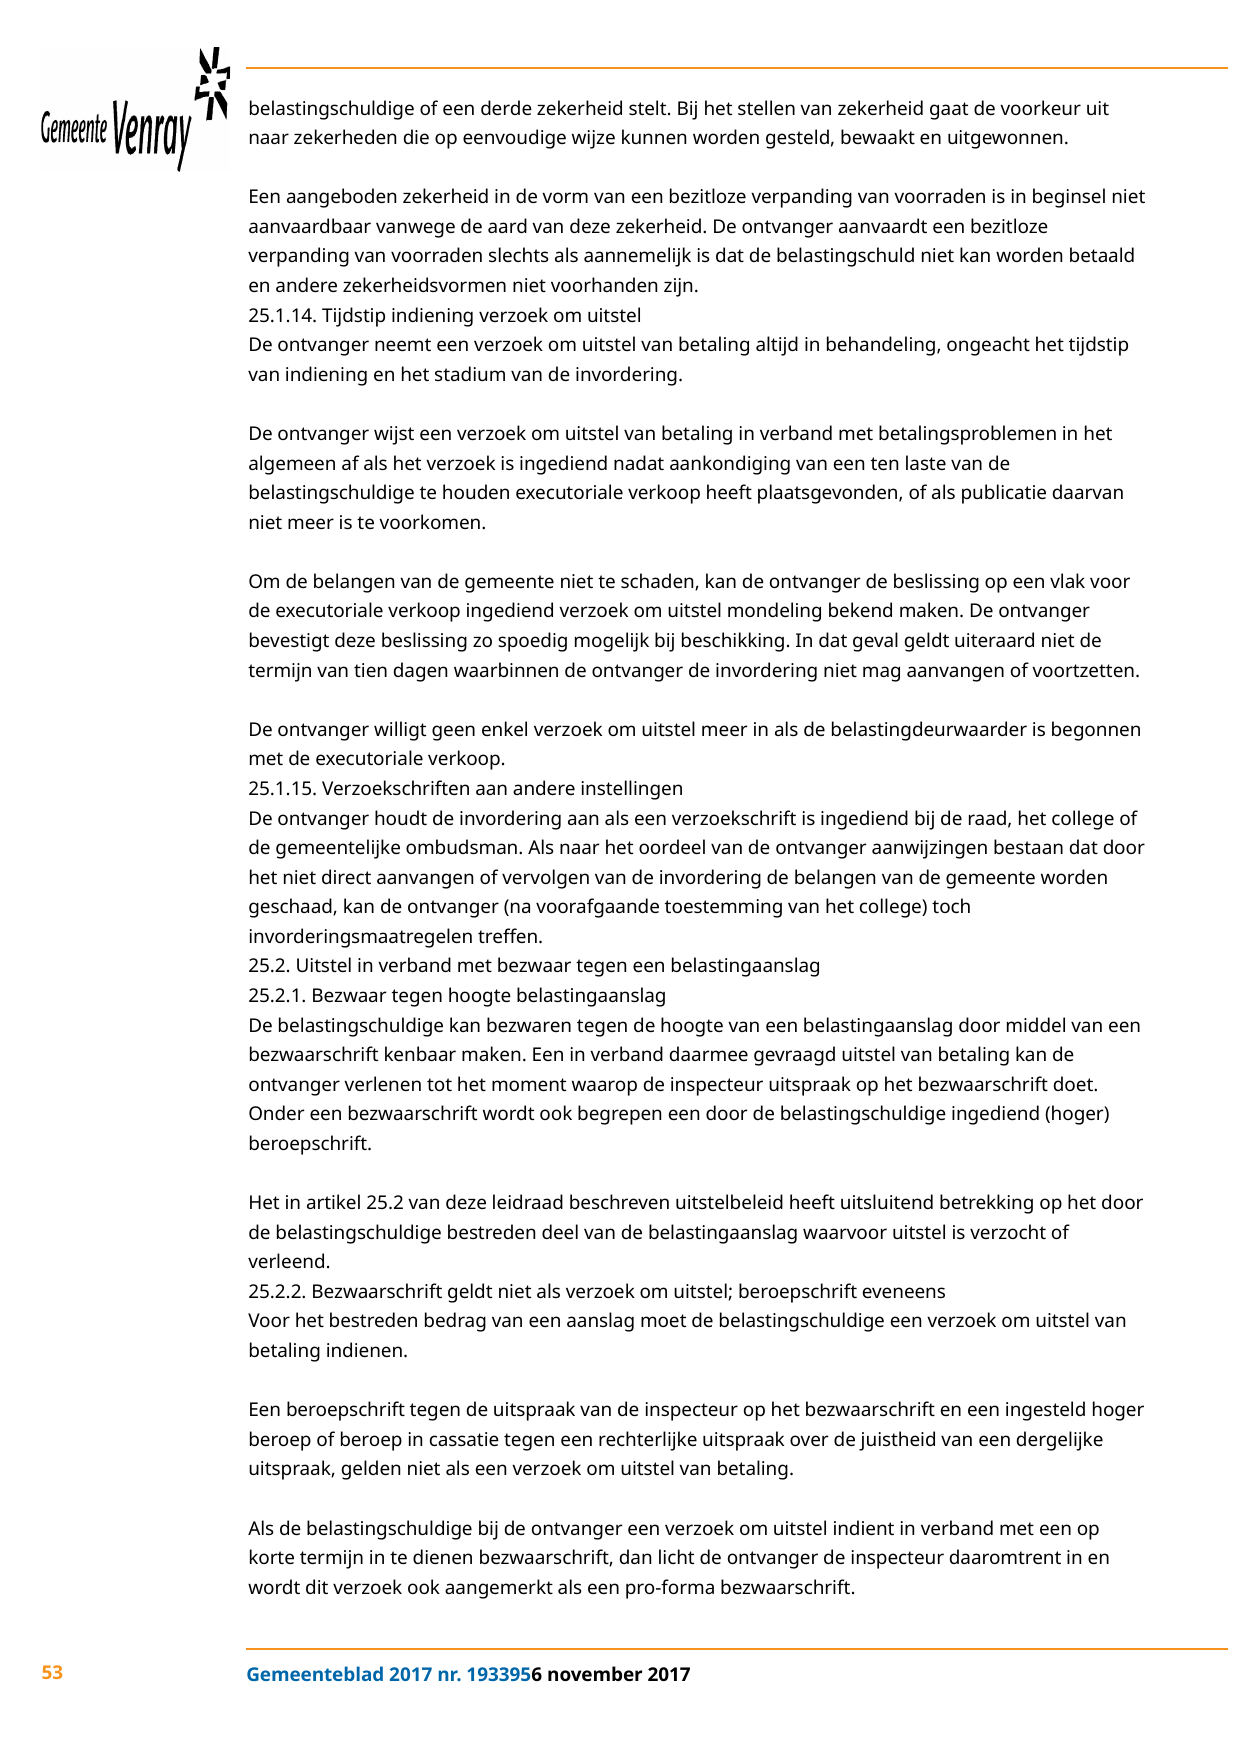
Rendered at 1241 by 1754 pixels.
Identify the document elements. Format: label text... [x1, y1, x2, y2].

text 25.2.1. Bezwaar tegen hoogte belastingaanslag [248, 982, 1152, 1008]
text belastingschuldige of een derde zekerheid stelt. Bij het stellen van zekerheid gaat de voorkeur uit naar zekerheden die op eenvoudige wijze kunnen worden gesteld, bewaakt en uitgewonnen. [248, 95, 1152, 150]
text Een aangeboden zekerheid in de vorm van een bezitloze verpanding van voorraden is in beginsel niet aanvaardbaar vanwege de aard van deze zekerheid. De ontvanger aanvaardt een bezitloze verpanding van voorraden slechts als aannemelijk is dat de belastingschuld niet kan worden betaald en andere zekerheidsvormen niet voorhanden zijn. [248, 183, 1152, 298]
picture [41, 47, 231, 172]
text De ontvanger wijst een verzoek om uitstel van betaling in verband met betalingsproblemen in het algemeen af als het verzoek is ingediend nadat aankondiging van een ten laste van de belastingschuldige te houden executoriale verkoop heeft plaatsgevonden, of als publicatie daarvan niet meer is te voorkomen. [248, 420, 1152, 535]
text Om de belangen van de gemeente niet te schaden, kan de ontvanger de beslissing op een vlak voor de executoriale verkoop ingediend verzoek om uitstel mondeling bekend maken. De ontvanger bevestigt deze beslissing zo spoedig mogelijk bij beschikking. In dat geval geldt uiteraard niet de termijn van tien dagen waarbinnen de ontvanger de invordering niet mag aanvangen of voortzetten. [248, 568, 1152, 683]
text Het in artikel 25.2 van deze leidraad beschreven uitstelbeleid heeft uitsluitend betrekking op het door de belastingschuldige bestreden deel van de belastingaanslag waarvoor uitstel is verzocht of verleend. [248, 1189, 1152, 1274]
text Als de belastingschuldige bij de ontvanger een verzoek om uitstel indient in verband met een op korte termijn in te dienen bezwaarschrift, dan licht de ontvanger de inspecteur daaromtrent in en wordt dit verzoek ook aangemerkt als een pro-forma bezwaarschrift. [248, 1515, 1152, 1600]
text Voor het bestreden bedrag van een aanslag moet de belastingschuldige een verzoek om uitstel van betaling indienen. [248, 1308, 1152, 1363]
text 25.1.15. Verzoekschriften aan andere instellingen [248, 775, 1152, 801]
text 25.2.2. Bezwaarschrift geldt niet als verzoek om uitstel; beroepschrift eveneens [248, 1278, 1152, 1304]
text 25.2. Uitstel in verband met bezwaar tegen een belastingaanslag [248, 953, 1152, 978]
text De ontvanger houdt de invordering aan als een verzoekschrift is ingediend bij de raad, het college of de gemeentelijke ombudsman. Als naar het oordeel van de ontvanger aanwijzingen bestaan dat door het niet direct aanvangen of vervolgen van de invordering de belangen van de gemeente worden geschaad, kan de ontvanger (na voorafgaande toestemming van het college) toch invorderingsmaatregelen treffen. [248, 805, 1152, 949]
text De ontvanger willigt geen enkel verzoek om uitstel meer in als de belastingdeurwaarder is begonnen met de executoriale verkoop. [248, 716, 1152, 771]
text De belastingschuldige kan bezwaren tegen de hoogte van een belastingaanslag door middel van een bezwaarschrift kenbaar maken. Een in verband daarmee gevraagd uitstel van betaling kan de ontvanger verlenen tot het moment waarop de inspecteur uitspraak op het bezwaarschrift doet. Onder een bezwaarschrift wordt ook begrepen een door de belastingschuldige ingediend (hoger) beroepschrift. [248, 1012, 1152, 1156]
text Een beroepschrift tegen de uitspraak van de inspecteur op het bezwaarschrift en een ingesteld hoger beroep of beroep in cassatie tegen een rechterlijke uitspraak over de juistheid van een dergelijke uitspraak, gelden niet als een verzoek om uitstel van betaling. [248, 1396, 1152, 1481]
text De ontvanger neemt een verzoek om uitstel van betaling altijd in behandeling, ongeacht het tijdstip van indiening en het stadium van de invordering. [248, 331, 1152, 387]
text 25.1.14. Tijdstip indiening verzoek om uitstel [248, 302, 1152, 328]
